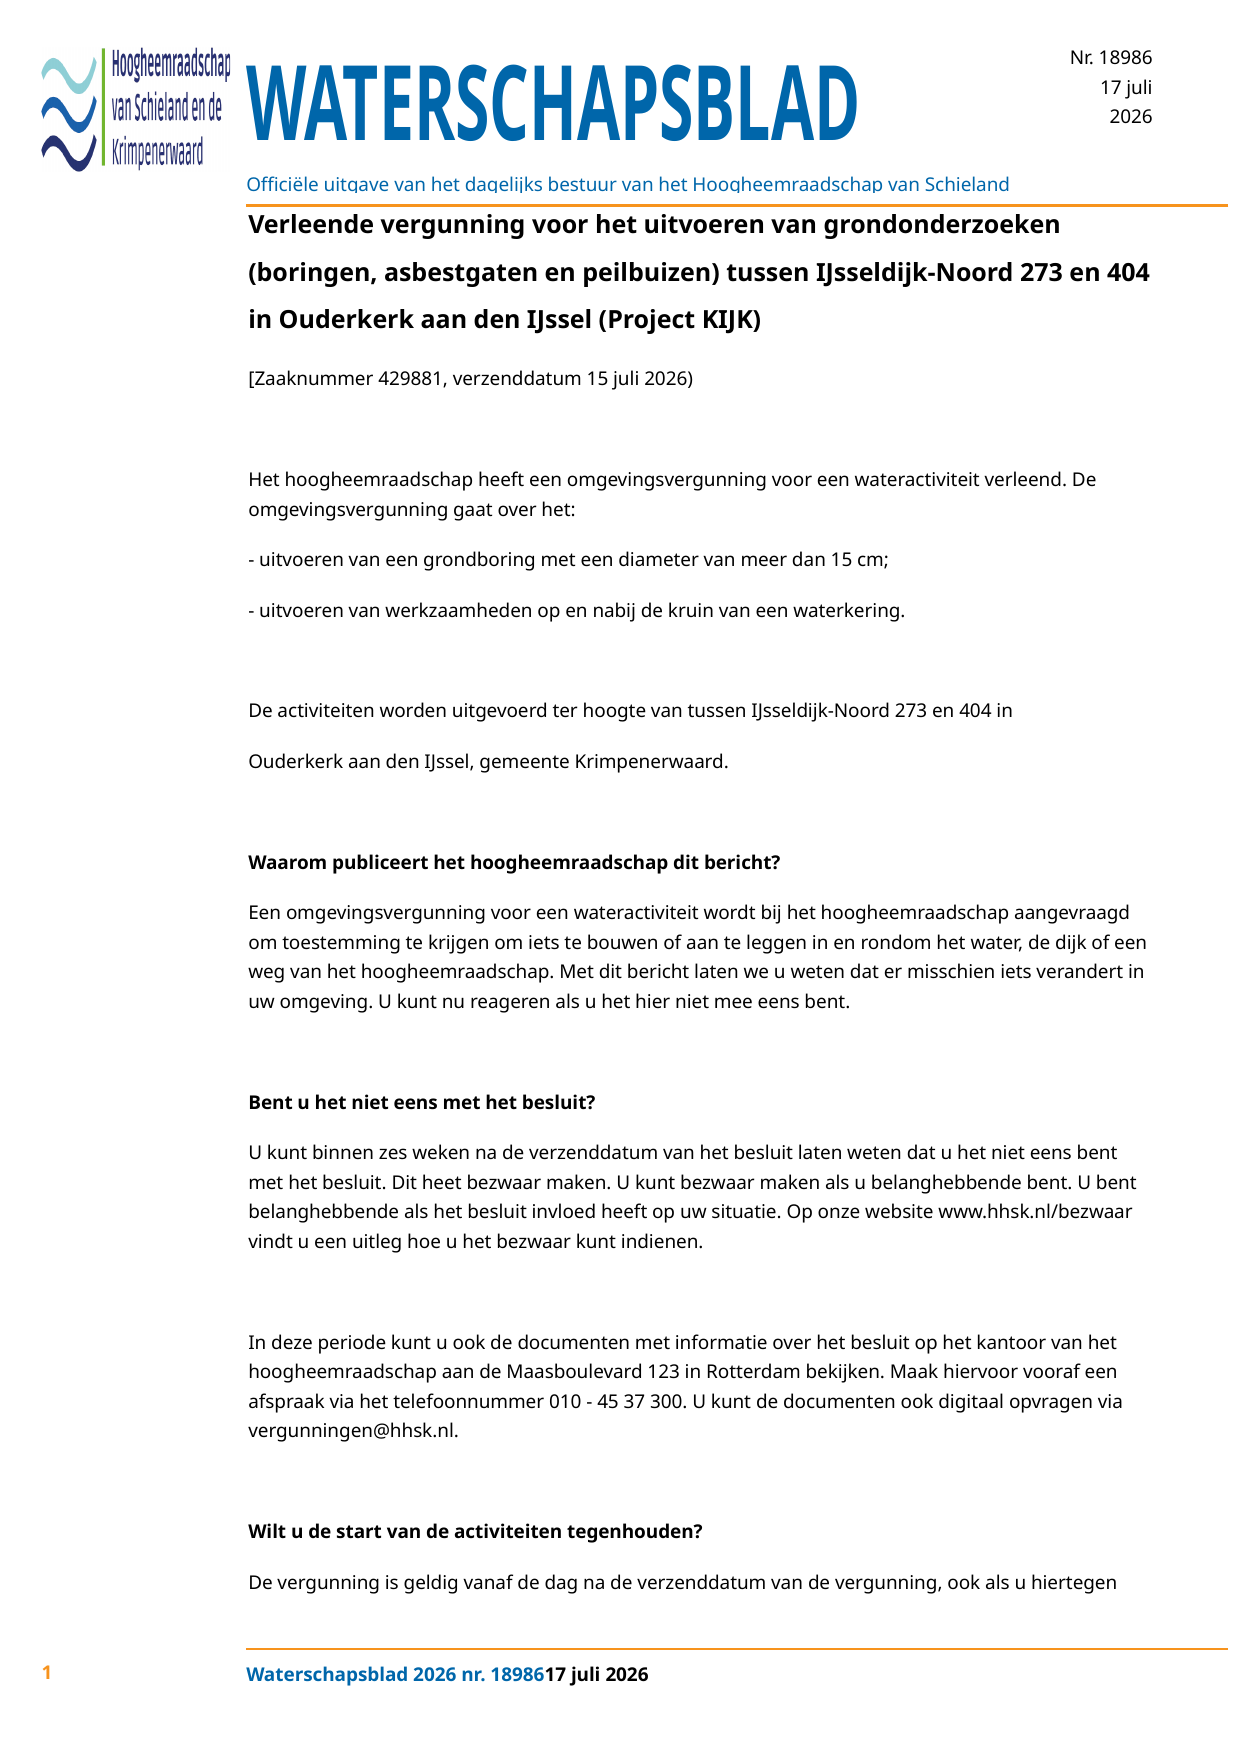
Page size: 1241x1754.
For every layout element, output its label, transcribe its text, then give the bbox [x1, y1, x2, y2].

text In deze periode kunt u ook de documenten met informatie over het besluit op het kantoor van het hoogheemraadschap aan de Maasboulevard 123 in Rotterdam bekijken. Maak hiervoor vooraf een afspraak via het telefoonnummer 010 - 45 37 300. U kunt de documenten ook digitaal opvragen via vergunningen@hhsk.nl. [248, 1329, 1152, 1443]
text De activiteiten worden uitgevoerd ter hoogte van tussen IJsseldijk-Noord 273 en 404 in [248, 698, 1152, 723]
text - uitvoeren van werkzaamheden op en nabij de kruin van een waterkering. [248, 597, 1152, 622]
text Bent u het niet eens met het besluit? [248, 1089, 1152, 1114]
picture [41, 47, 231, 172]
text De vergunning is geldig vanaf de dag na de verzenddatum van de vergunning, ook als u hiertegen [248, 1569, 1152, 1594]
text Het hoogheemraadschap heeft een omgevingsvergunning voor een wateractiviteit verleend. De omgevingsvergunning gaat over het: [248, 466, 1152, 522]
text - uitvoeren van een grondboring met een diameter van meer dan 15 cm; [248, 546, 1152, 572]
text Waarom publiceert het hoogheemraadschap dit bericht? [248, 849, 1152, 874]
text Een omgevingsvergunning voor een wateractiviteit wordt bij het hoogheemraadschap aangevraagd om toestemming te krijgen om iets te bouwen of aan te leggen in en rondom het water, de dijk of een weg van het hoogheemraadschap. Met dit bericht laten we u weten dat er misschien iets verandert in uw omgeving. U kunt nu reageren als u het hier niet mee eens bent. [248, 899, 1152, 1014]
text [Zaaknummer 429881, verzenddatum 15 juli 2026) [248, 366, 1152, 391]
text Verleende vergunning voor het uitvoeren van grondonderzoeken (boringen, asbestgaten en peilbuizen) tussen IJsseldijk-Noord 273 en 404 in Ouderkerk aan den IJssel (Project KIJK) [248, 207, 1152, 336]
text Ouderkerk aan den IJssel, gemeente Krimpenerwaard. [248, 748, 1152, 774]
text Wilt u de start van de activiteiten tegenhouden? [248, 1518, 1152, 1544]
text U kunt binnen zes weken na de verzenddatum van het besluit laten weten dat u het niet eens bent met het besluit. Dit heet bezwaar maken. U kunt bezwaar maken als u belanghebbende bent. U bent belanghebbende als het besluit invloed heeft op uw situatie. Op onze website www.hhsk.nl/bezwaar vindt u een uitleg hoe u het bezwaar kunt indienen. [248, 1139, 1152, 1254]
